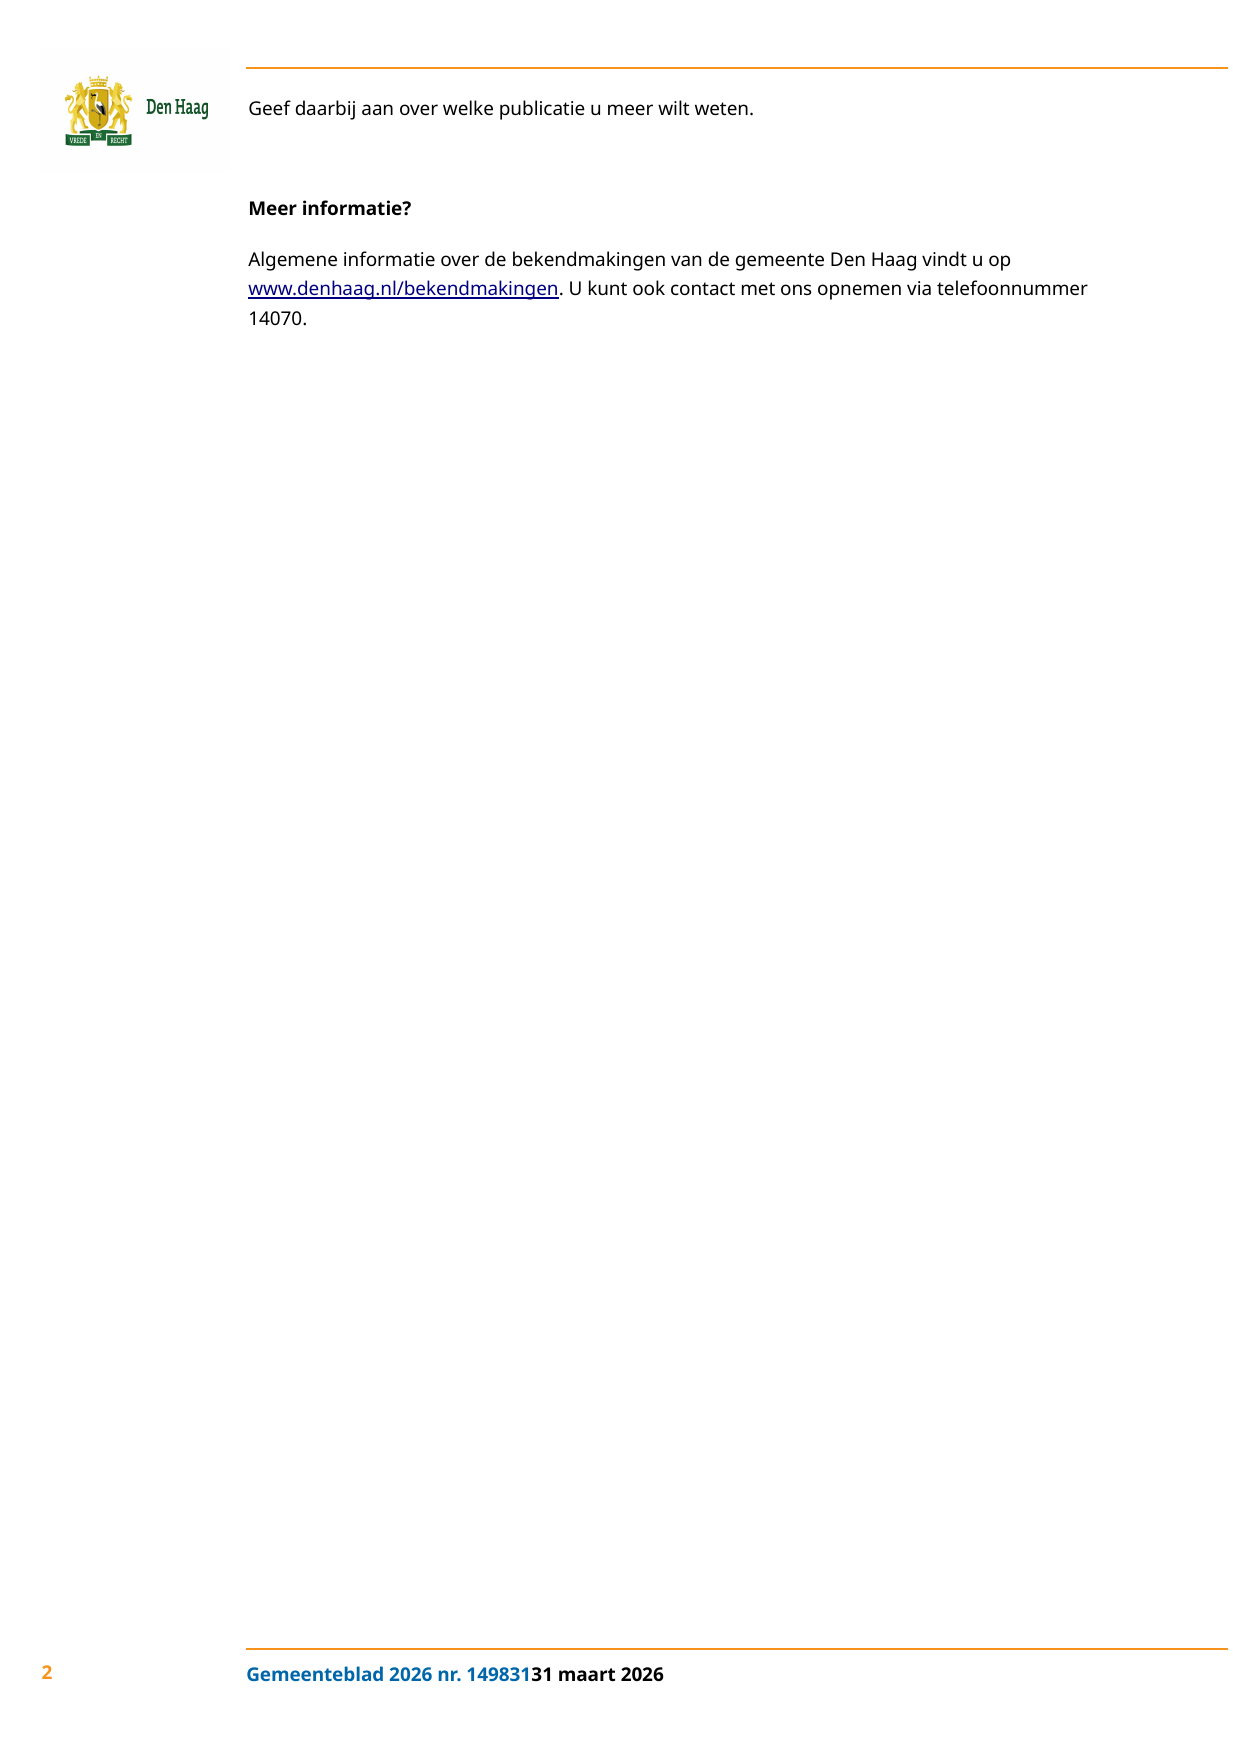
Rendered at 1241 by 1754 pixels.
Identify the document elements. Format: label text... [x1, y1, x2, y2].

text Algemene informatie over de bekendmakingen van de gemeente Den Haag vindt u op www.denhaag.nl/bekendmakingen. U kunt ook contact met ons opnemen via telefoonnummer 14070. [248, 246, 1152, 331]
picture [41, 47, 231, 172]
text Geef daarbij aan over welke publicatie u meer wilt weten. [248, 95, 1152, 121]
text Meer informatie? [248, 196, 1152, 221]
